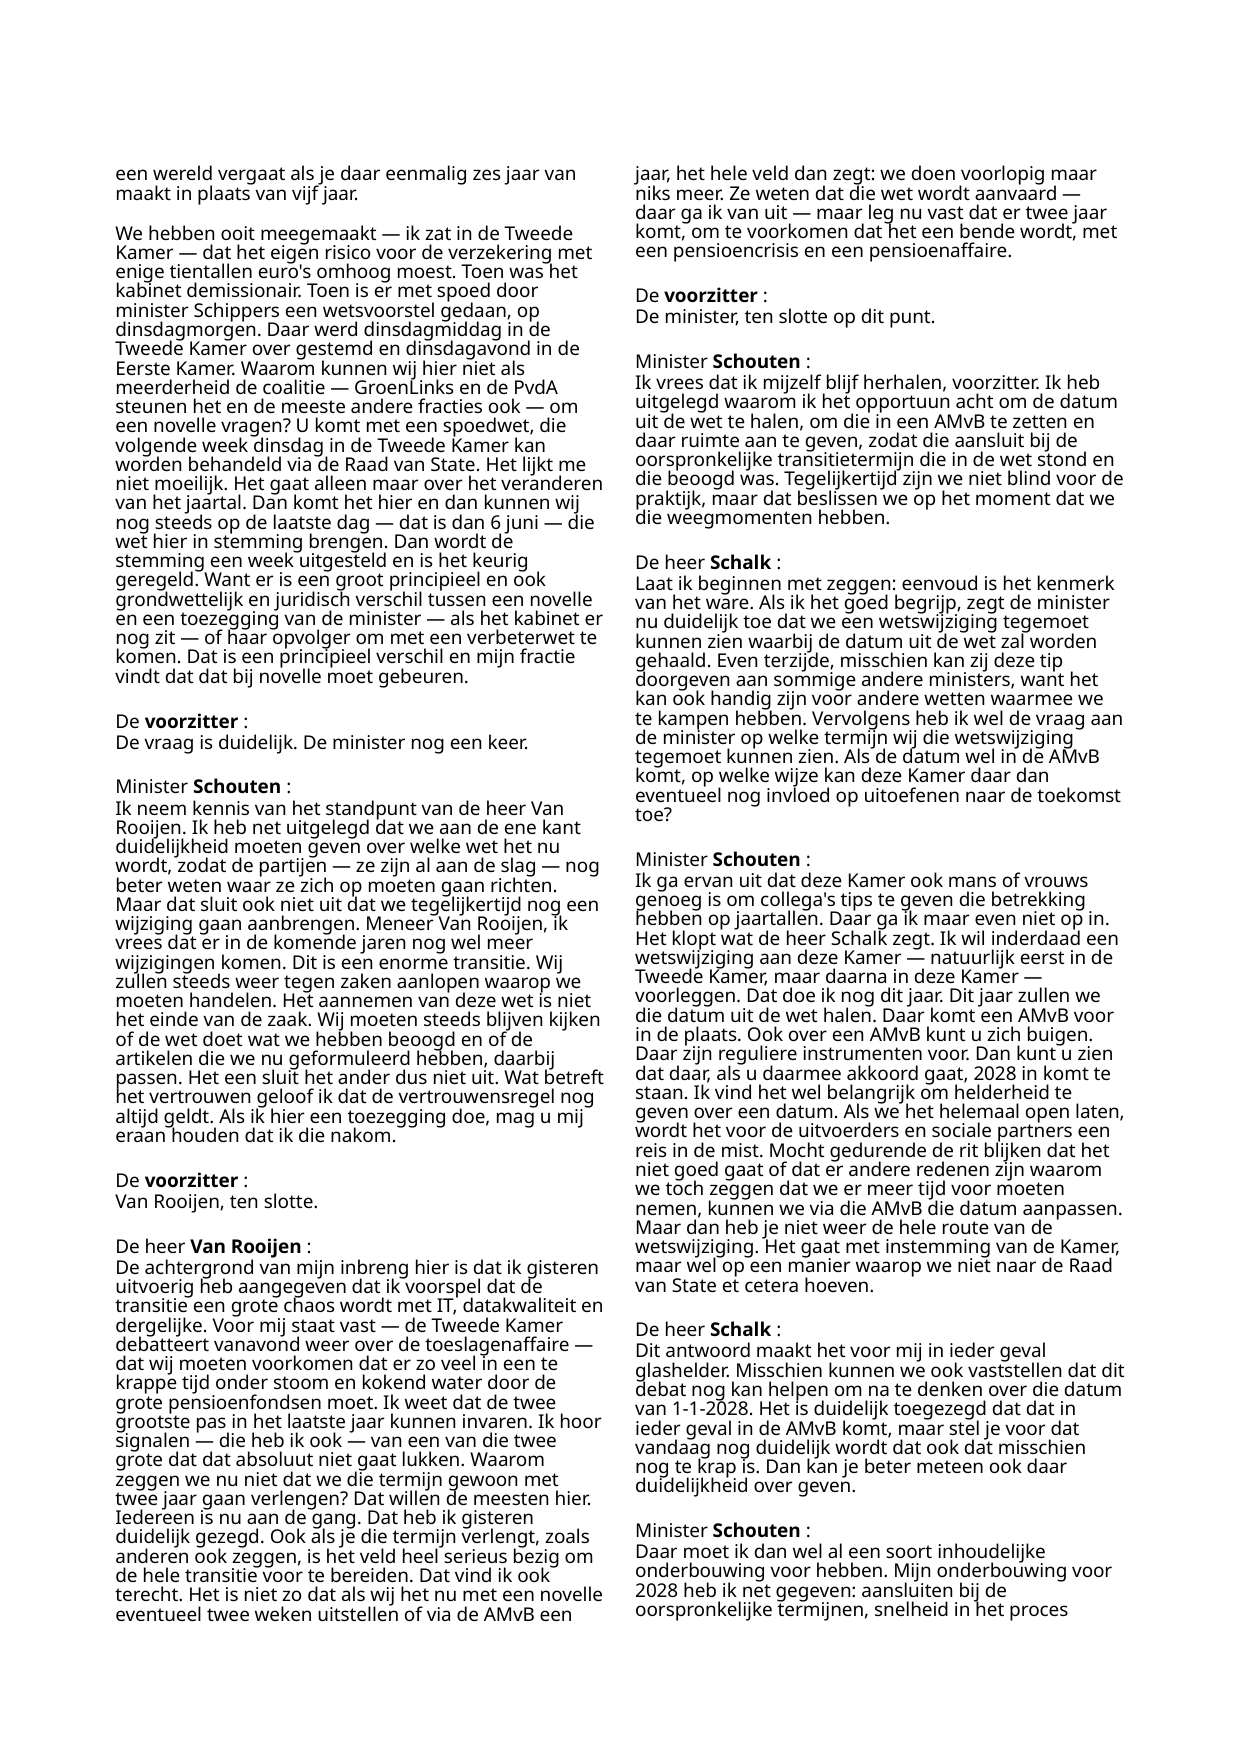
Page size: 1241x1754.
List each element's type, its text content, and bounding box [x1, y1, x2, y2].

text De voorzitter : [115, 1167, 605, 1193]
text een wereld vergaat als je daar eenmalig zes jaar van maakt in plaats van vijf jaar. [115, 165, 605, 204]
text De minister, ten slotte op dit punt. [635, 308, 1125, 327]
text De achtergrond van mijn inbreng hier is dat ik gisteren uitvoerig heb aangegeven dat ik voorspel dat de transitie een grote chaos wordt met IT, datakwaliteit en dergelijke. Voor mij staat vast — de Tweede Kamer debatteert vanavond weer over de toeslagenaffaire — dat wij moeten voorkomen dat er zo veel in een te krappe tijd onder stoom en kokend water door de grote pensioenfondsen moet. Ik weet dat de twee grootste pas in het laatste jaar kunnen invaren. Ik hoor signalen — die heb ik ook — van een van die twee grote dat dat absoluut niet gaat lukken. Waarom zeggen we nu niet dat we die termijn gewoon met twee jaar gaan verlengen? Dat willen de meesten hier. Iedereen is nu aan de gang. Dat heb ik gisteren duidelijk gezegd. Ook als je die termijn verlengt, zoals anderen ook zeggen, is het veld heel serieus bezig om de hele transitie voor te bereiden. Dat vind ik ook terecht. Het is niet zo dat als wij het nu met een novelle eventueel twee weken uitstellen of via de AMvB een [115, 1259, 605, 1625]
text Ik ga ervan uit dat deze Kamer ook mans of vrouws genoeg is om collega's tips te geven die betrekking hebben op jaartallen. Daar ga ik maar even niet op in. Het klopt wat de heer Schalk zegt. Ik wil inderdaad een wetswijziging aan deze Kamer — natuurlijk eerst in de Tweede Kamer, maar daarna in deze Kamer — voorleggen. Dat doe ik nog dit jaar. Dit jaar zullen we die datum uit de wet halen. Daar komt een AMvB voor in de plaats. Ook over een AMvB kunt u zich buigen. Daar zijn reguliere instrumenten voor. Dan kunt u zien dat daar, als u daarmee akkoord gaat, 2028 in komt te staan. Ik vind het wel belangrijk om helderheid te geven over een datum. Als we het helemaal open laten, wordt het voor de uitvoerders en sociale partners een reis in de mist. Mocht gedurende de rit blijken dat het niet goed gaat of dat er andere redenen zijn waarom we toch zeggen dat we er meer tijd voor moeten nemen, kunnen we via die AMvB die datum aanpassen. Maar dan heb je niet weer de hele route van de wetswijziging. Het gaat met instemming van de Kamer, maar wel op een manier waarop we niet naar de Raad van State et cetera hoeven. [635, 872, 1125, 1296]
text jaar, het hele veld dan zegt: we doen voorlopig maar niks meer. Ze weten dat die wet wordt aanvaard — daar ga ik van uit — maar leg nu vast dat er twee jaar komt, om te voorkomen dat het een bende wordt, met een pensioencrisis en een pensioenaffaire. [635, 165, 1125, 262]
text Ik vrees dat ik mijzelf blijf herhalen, voorzitter. Ik heb uitgelegd waarom ik het opportuun acht om de datum uit de wet te halen, om die in een AMvB te zetten en daar ruimte aan te geven, zodat die aansluit bij de oorspronkelijke transitietermijn die in de wet stond en die beoogd was. Tegelijkertijd zijn we niet blind voor de praktijk, maar dat beslissen we op het moment dat we die weegmomenten hebben. [635, 374, 1125, 528]
text De heer Schalk : [635, 549, 1125, 575]
text We hebben ooit meegemaakt — ik zat in de Tweede Kamer — dat het eigen risico voor de verzekering met enige tientallen euro's omhoog moest. Toen was het kabinet demissionair. Toen is er met spoed door minister Schippers een wetsvoorstel gedaan, op dinsdagmorgen. Daar werd dinsdagmiddag in de Tweede Kamer over gestemd en dinsdagavond in de Eerste Kamer. Waarom kunnen wij hier niet als meerderheid de coalitie — GroenLinks en de PvdA steunen het en de meeste andere fracties ook — om een novelle vragen? U komt met een spoedwet, die volgende week dinsdag in de Tweede Kamer kan worden behandeld via de Raad van State. Het lijkt me niet moeilijk. Het gaat alleen maar over het veranderen van het jaartal. Dan komt het hier en dan kunnen wij nog steeds op de laatste dag — dat is dan 6 juni — die wet hier in stemming brengen. Dan wordt de stemming een week uitgesteld en is het keurig geregeld. Want er is een groot principieel en ook grondwettelijk en juridisch verschil tussen een novelle en een toezegging van de minister — als het kabinet er nog zit — of haar opvolger om met een verbeterwet te komen. Dat is een principieel verschil en mijn fractie vindt dat dat bij novelle moet gebeuren. [115, 224, 605, 687]
text De vraag is duidelijk. De minister nog een keer. [115, 734, 605, 753]
text De heer Van Rooijen : [115, 1233, 605, 1259]
text Van Rooijen, ten slotte. [115, 1193, 605, 1212]
text Dit antwoord maakt het voor mij in ieder geval glashelder. Misschien kunnen we ook vaststellen dat dit debat nog kan helpen om na te denken over die datum van 1-1-2028. Het is duidelijk toegezegd dat dat in ieder geval in de AMvB komt, maar stel je voor dat vandaag nog duidelijk wordt dat ook dat misschien nog te krap is. Dan kan je beter meteen ook daar duidelijkheid over geven. [635, 1342, 1125, 1497]
text Daar moet ik dan wel al een soort inhoudelijke onderbouwing voor hebben. Mijn onderbouwing voor 2028 heb ik net gegeven: aansluiten bij de oorspronkelijke termijnen, snelheid in het proces [635, 1543, 1125, 1620]
text Minister Schouten : [635, 846, 1125, 872]
text Laat ik beginnen met zeggen: eenvoud is het kenmerk van het ware. Als ik het goed begrijp, zegt de minister nu duidelijk toe dat we een wetswijziging tegemoet kunnen zien waarbij de datum uit de wet zal worden gehaald. Even terzijde, misschien kan zij deze tip doorgeven aan sommige andere ministers, want het kan ook handig zijn voor andere wetten waarmee we te kampen hebben. Vervolgens heb ik wel de vraag aan de minister op welke termijn wij die wetswijziging tegemoet kunnen zien. Als de datum wel in de AMvB komt, op welke wijze kan deze Kamer daar dan eventueel nog invloed op uitoefenen naar de toekomst toe? [635, 575, 1125, 825]
text Ik neem kennis van het standpunt van de heer Van Rooijen. Ik heb net uitgelegd dat we aan de ene kant duidelijkheid moeten geven over welke wet het nu wordt, zodat de partijen — ze zijn al aan de slag — nog beter weten waar ze zich op moeten gaan richten. Maar dat sluit ook niet uit dat we tegelijkertijd nog een wijziging gaan aanbrengen. Meneer Van Rooijen, ik vrees dat er in de komende jaren nog wel meer wijzigingen komen. Dit is een enorme transitie. Wij zullen steeds weer tegen zaken aanlopen waarop we moeten handelen. Het aannemen van deze wet is niet het einde van de zaak. Wij moeten steeds blijven kijken of de wet doet wat we hebben beoogd en of de artikelen die we nu geformuleerd hebben, daarbij passen. Het een sluit het ander dus niet uit. Wat betreft het vertrouwen geloof ik dat de vertrouwensregel nog altijd geldt. Als ik hier een toezegging doe, mag u mij eraan houden dat ik die nakom. [115, 799, 605, 1146]
text Minister Schouten : [635, 1517, 1125, 1543]
text De voorzitter : [115, 708, 605, 734]
text De voorzitter : [635, 282, 1125, 308]
text Minister Schouten : [115, 774, 605, 799]
text Minister Schouten : [635, 348, 1125, 374]
text De heer Schalk : [635, 1317, 1125, 1342]
